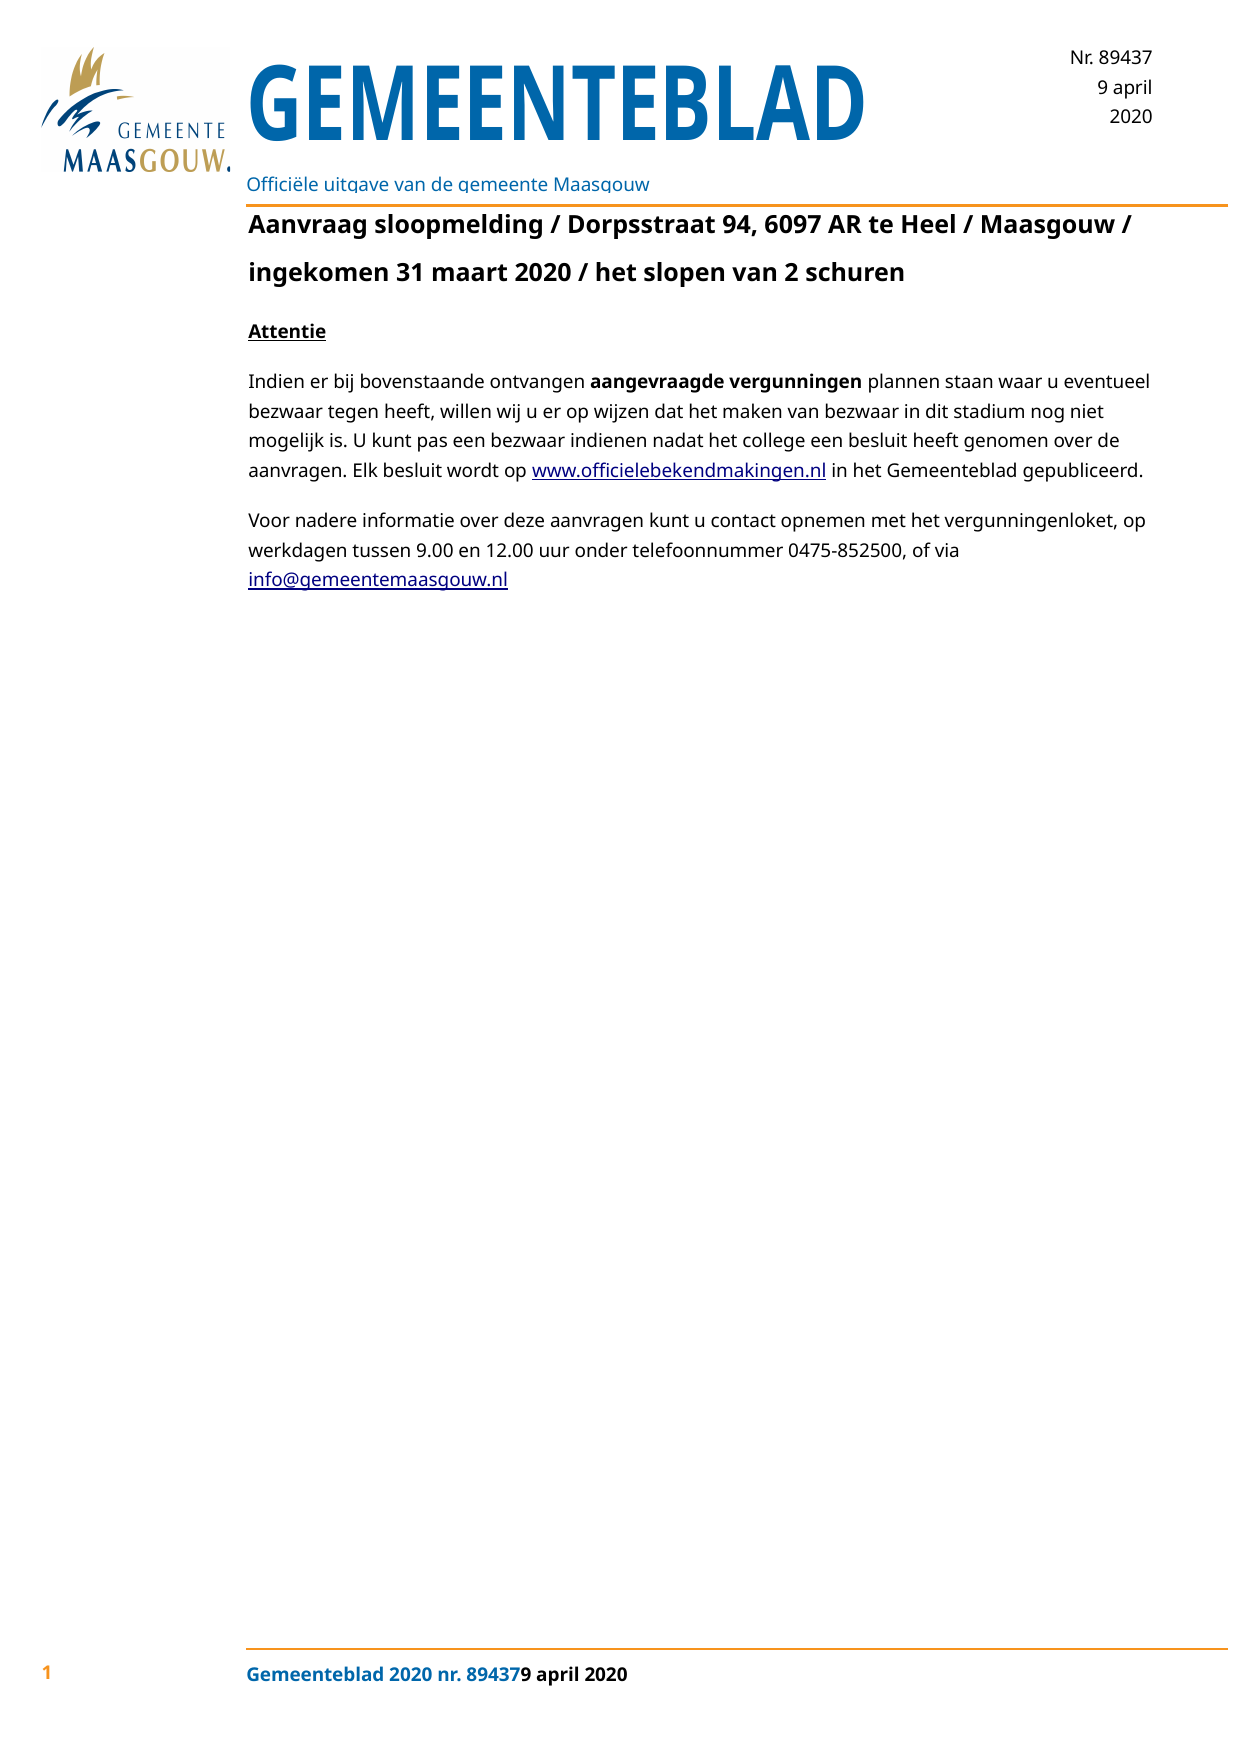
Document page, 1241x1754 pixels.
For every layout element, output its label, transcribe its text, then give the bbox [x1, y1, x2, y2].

text Attentie [248, 318, 1152, 344]
text Indien er bij bovenstaande ontvangen aangevraagde vergunningen plannen staan waar u eventueel bezwaar tegen heeft, willen wij u er op wijzen dat het maken van bezwaar in dit stadium nog niet mogelijk is. U kunt pas een bezwaar indienen nadat het college een besluit heeft genomen over de aanvragen. Elk besluit wordt op www.officielebekendmakingen.nl in het Gemeenteblad gepubliceerd. [248, 368, 1152, 483]
picture [41, 47, 231, 172]
text Aanvraag sloopmelding / Dorpsstraat 94, 6097 AR te Heel / Maasgouw / ingekomen 31 maart 2020 / het slopen van 2 schuren [248, 207, 1152, 288]
text Voor nadere informatie over deze aanvragen kunt u contact opnemen met het vergunningenloket, op werkdagen tussen 9.00 en 12.00 uur onder telefoonnummer 0475-852500, of via info@gemeentemaasgouw.nl [248, 507, 1152, 592]
